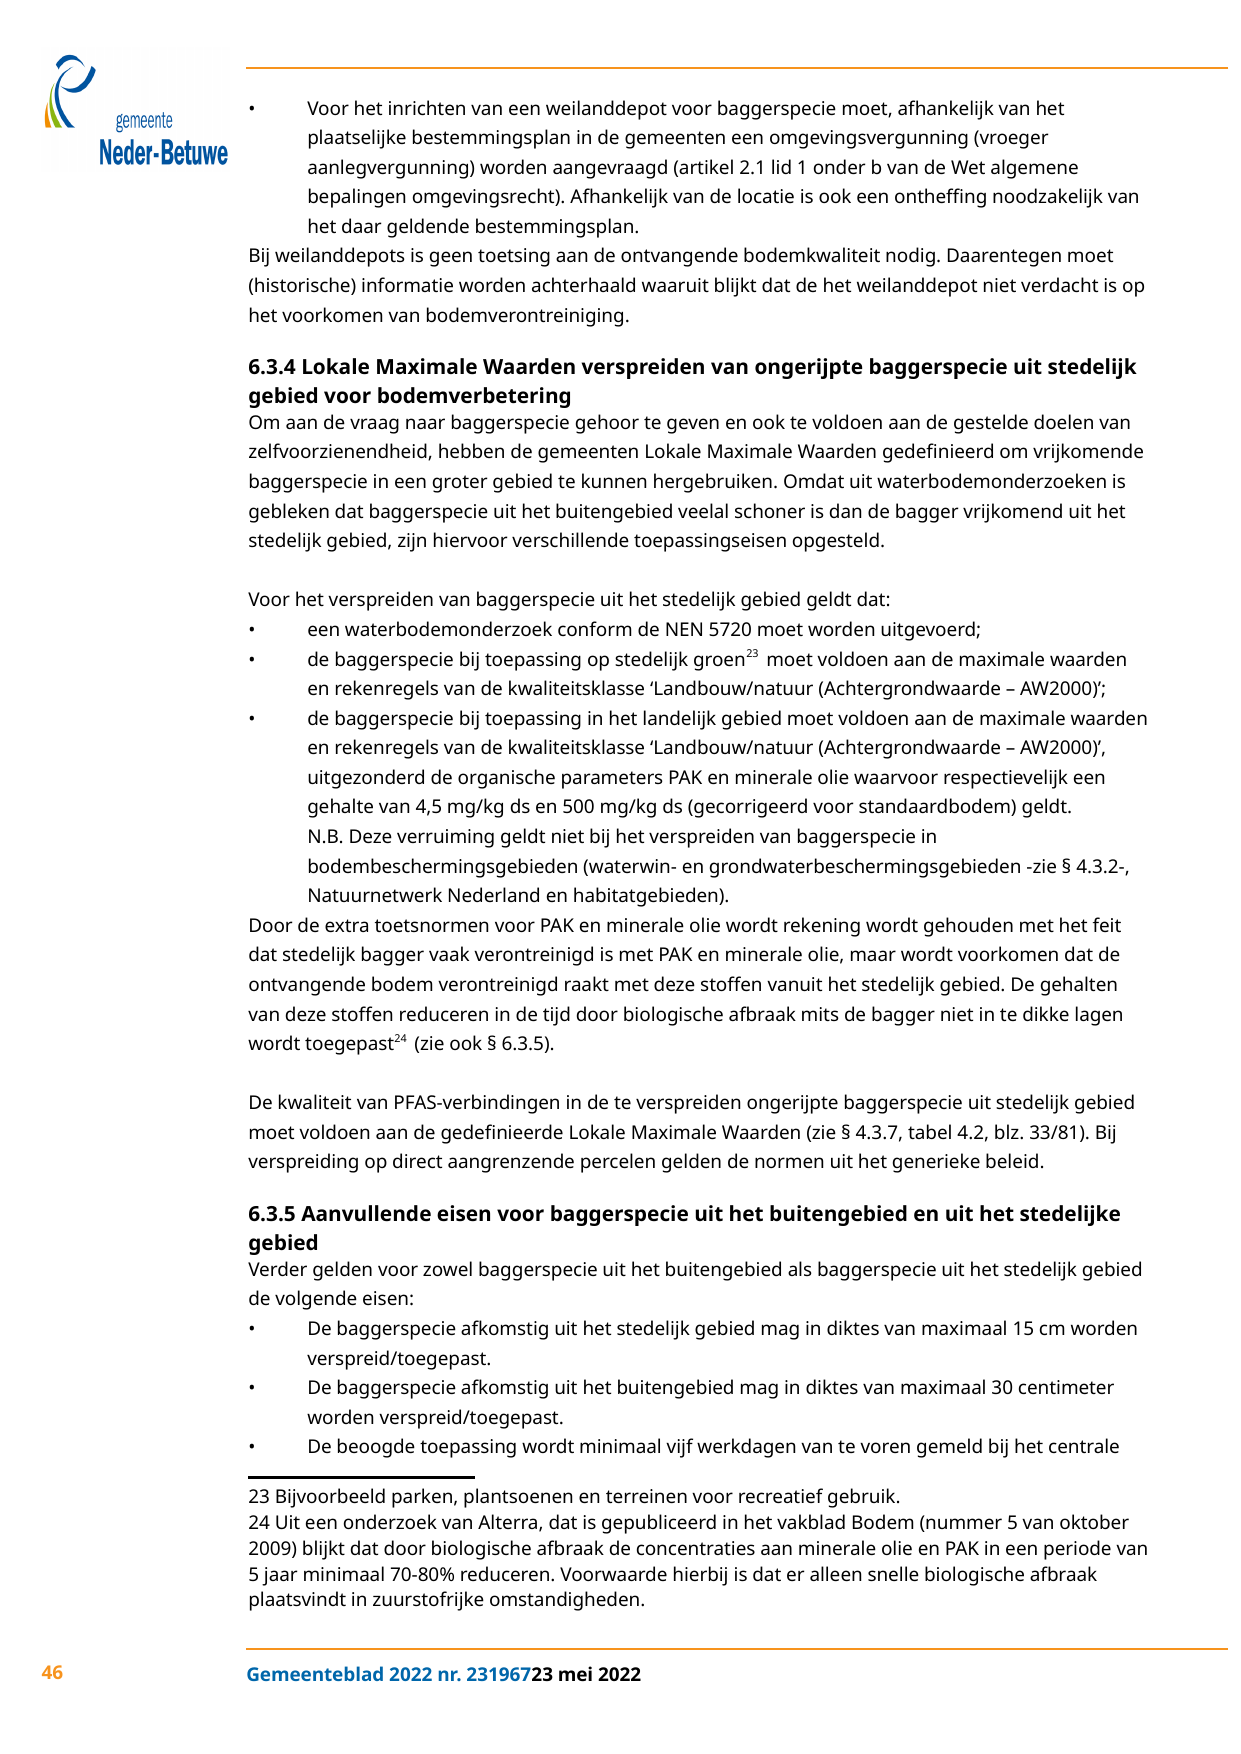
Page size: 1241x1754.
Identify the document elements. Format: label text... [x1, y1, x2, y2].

picture [41, 47, 231, 172]
list De baggerspecie afkomstig uit het buitengebied mag in diktes van maximaal 30 centimeter worden verspreid/toegepast. [248, 1374, 1152, 1430]
list de baggerspecie bij toepassing in het landelijk gebied moet voldoen aan de maximale waarden en rekenregels van de kwaliteitsklasse ‘Landbouw/natuur (Achtergrondwaarde – AW2000)’, uitgezonderd de organische parameters PAK en minerale olie waarvoor respectievelijk een gehalte van 4,5 mg/kg ds en 500 mg/kg ds (gecorrigeerd voor standaardbodem) geldt. [248, 705, 1152, 819]
text 6.3.5 Aanvullende eisen voor baggerspecie uit het buitengebied en uit het stedelijke gebied [248, 1199, 1152, 1256]
list Bijvoorbeeld parken, plantsoenen en terreinen voor recreatief gebruik. [248, 1483, 1152, 1509]
text Verder gelden voor zowel baggerspecie uit het buitengebied als baggerspecie uit het stedelijk gebied de volgende eisen: [248, 1256, 1152, 1311]
text Bij weilanddepots is geen toetsing aan de ontvangende bodemkwaliteit nodig. Daarentegen moet (historische) informatie worden achterhaald waaruit blijkt dat de het weilanddepot niet verdacht is op het voorkomen van bodemverontreiniging. [248, 243, 1152, 328]
list een waterbodemonderzoek conform de NEN 5720 moet worden uitgevoerd; [248, 616, 1152, 642]
list De baggerspecie afkomstig uit het stedelijk gebied mag in diktes van maximaal 15 cm worden verspreid/toegepast. [248, 1315, 1152, 1371]
list Voor het inrichten van een weilanddepot voor baggerspecie moet, afhankelijk van het plaatselijke bestemmingsplan in de gemeenten een omgevingsvergunning (vroeger aanlegvergunning) worden aangevraagd (artikel 2.1 lid 1 onder b van de Wet algemene bepalingen omgevingsrecht). Afhankelijk van de locatie is ook een ontheffing noodzakelijk van het daar geldende bestemmingsplan. [248, 95, 1152, 239]
text Uit een onderzoek van Alterra, dat is gepubliceerd in het vakblad Bodem (nummer 5 van oktober 2009) blijkt dat door biologische afbraak de concentraties aan minerale olie en PAK in een periode van 5 jaar minimaal 70-80% reduceren. Voorwaarde hierbij is dat er alleen snelle biologische afbraak plaatsvindt in zuurstofrijke omstandigheden. [248, 1509, 1152, 1612]
text Voor het verspreiden van baggerspecie uit het stedelijk gebied geldt dat: [248, 587, 1152, 612]
list De beoogde toepassing wordt minimaal vijf werkdagen van te voren gemeld bij het centrale [248, 1433, 1152, 1459]
list de baggerspecie bij toepassing op stedelijk groen moet voldoen aan de maximale waarden en rekenregels van de kwaliteitsklasse ‘Landbouw/natuur (Achtergrondwaarde – AW2000)’; [248, 646, 1152, 701]
text Om aan de vraag naar baggerspecie gehoor te geven en ook te voldoen aan de gestelde doelen van zelfvoorzienendheid, hebben de gemeenten Lokale Maximale Waarden gedefinieerd om vrijkomende baggerspecie in een groter gebied te kunnen hergebruiken. Omdat uit waterbodemonderzoeken is gebleken dat baggerspecie uit het buitengebied veelal schoner is dan de bagger vrijkomend uit het stedelijk gebied, zijn hiervoor verschillende toepassingseisen opgesteld. [248, 409, 1152, 553]
text 6.3.4 Lokale Maximale Waarden verspreiden van ongerijpte baggerspecie uit stedelijk gebied voor bodemverbetering [248, 352, 1152, 409]
list N.B. Deze verruiming geldt niet bij het verspreiden van baggerspecie in bodembeschermingsgebieden (waterwin- en grondwaterbeschermingsgebieden -zie § 4.3.2-, Natuurnetwerk Nederland en habitatgebieden). [248, 823, 1152, 908]
text Door de extra toetsnormen voor PAK en minerale olie wordt rekening wordt gehouden met het feit dat stedelijk bagger vaak verontreinigd is met PAK en minerale olie, maar wordt voorkomen dat de ontvangende bodem verontreinigd raakt met deze stoffen vanuit het stedelijk gebied. De gehalten van deze stoffen reduceren in de tijd door biologische afbraak mits de bagger niet in te dikke lagen wordt toegepast (zie ook § 6.3.5). [248, 912, 1152, 1056]
text De kwaliteit van PFAS-verbindingen in de te verspreiden ongerijpte baggerspecie uit stedelijk gebied moet voldoen aan de gedefinieerde Lokale Maximale Waarden (zie § 4.3.7, tabel 4.2, blz. 33/81). Bij verspreiding op direct aangrenzende percelen gelden de normen uit het generieke beleid. [248, 1089, 1152, 1174]
